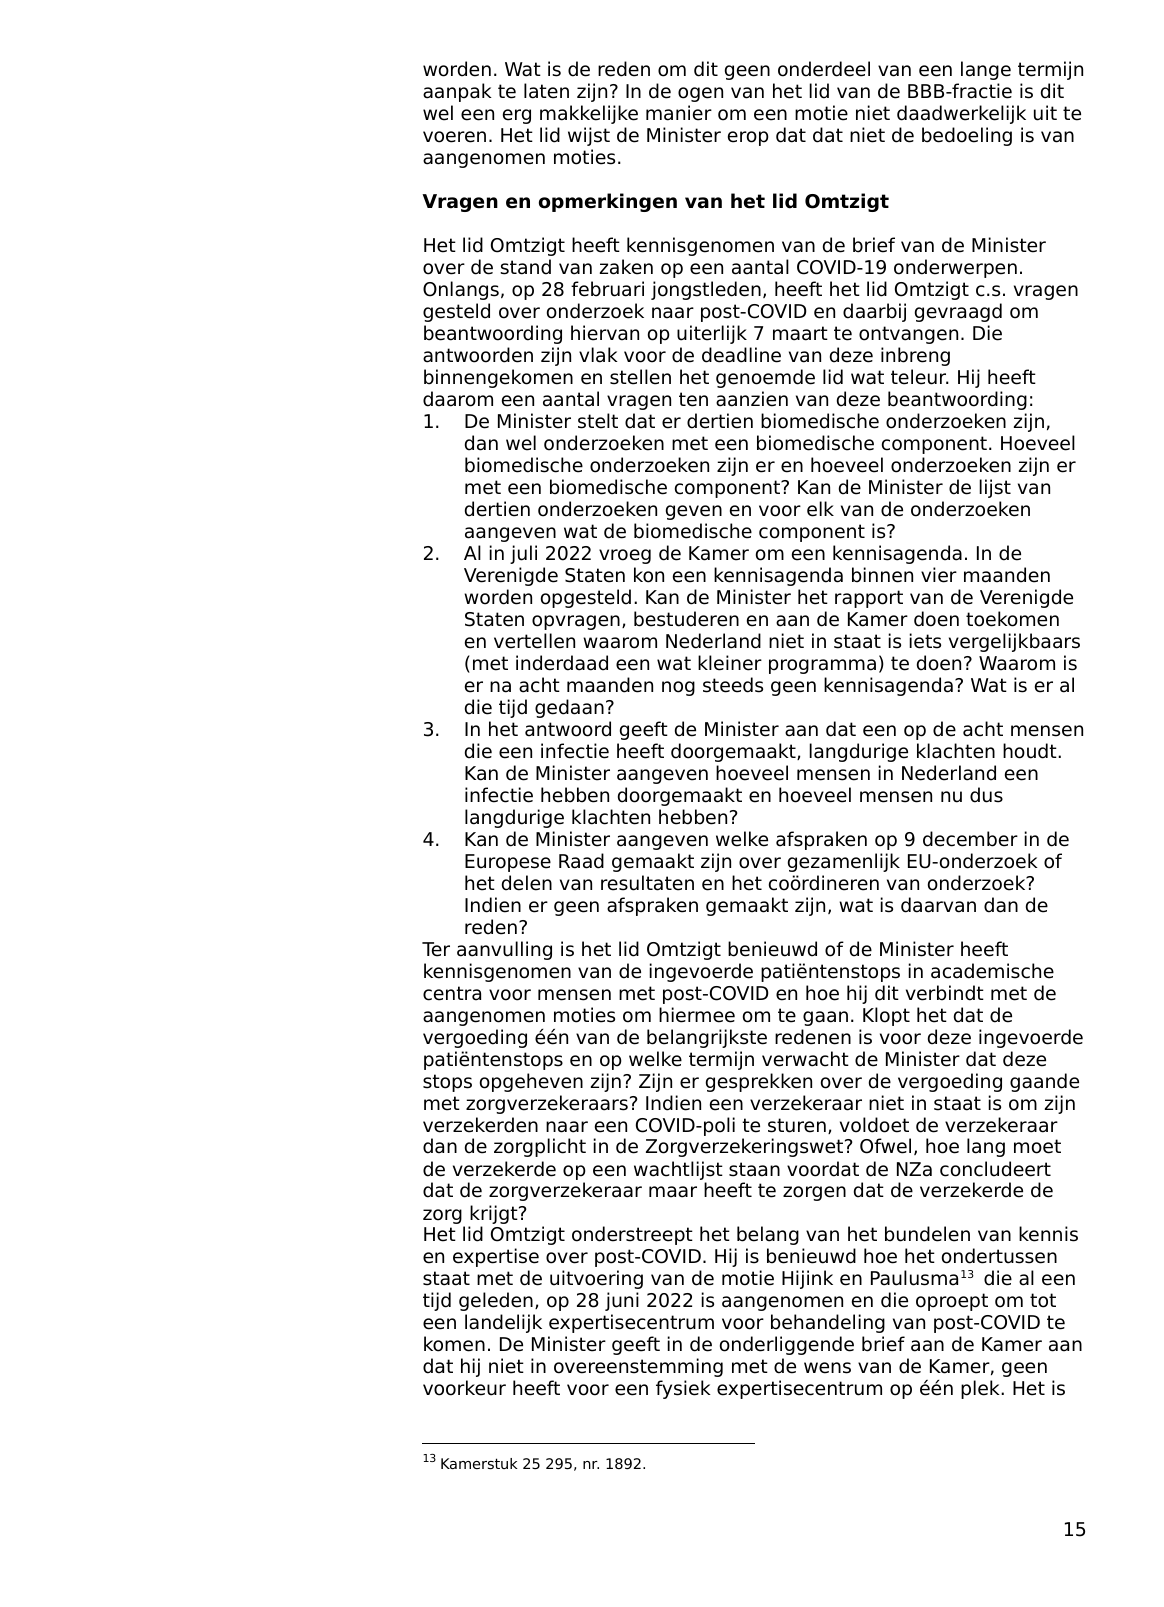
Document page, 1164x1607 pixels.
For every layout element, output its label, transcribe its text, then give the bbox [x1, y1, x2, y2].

text Het lid Omtzigt onderstreept het belang van het bundelen van kennis en expertise over post-COVID. Hij is benieuwd hoe het ondertussen staat met de uitvoering van de motie Hijink en Paulusma die al een tijd geleden, op 28 juni 2022 is aangenomen en die oproept om tot een landelijk expertisecentrum voor behandeling van post-COVID te komen. De Minister geeft in de onderliggende brief aan de Kamer aan dat hij niet in overeenstemming met de wens van de Kamer, geen voorkeur heeft voor een fysiek expertisecentrum op één plek. Het is [422, 1224, 1087, 1400]
text Het lid Omtzigt heeft kennisgenomen van de brief van de Minister over de stand van zaken op een aantal COVID-19 onderwerpen. Onlangs, op 28 februari jongstleden, heeft het lid Omtzigt c.s. vragen gesteld over onderzoek naar post-COVID en daarbij gevraagd om beantwoording hiervan op uiterlijk 7 maart te ontvangen. Die antwoorden zijn vlak voor de deadline van deze inbreng binnengekomen en stellen het genoemde lid wat teleur. Hij heeft daarom een aantal vragen ten aanzien van deze beantwoording: [422, 235, 1087, 411]
text Ter aanvulling is het lid Omtzigt benieuwd of de Minister heeft kennisgenomen van de ingevoerde patiëntenstops in academische centra voor mensen met post-COVID en hoe hij dit verbindt met de aangenomen moties om hiermee om te gaan. Klopt het dat de vergoeding één van de belangrijkste redenen is voor deze ingevoerde patiëntenstops en op welke termijn verwacht de Minister dat deze stops opgeheven zijn? Zijn er gesprekken over de vergoeding gaande met zorgverzekeraars? Indien een verzekeraar niet in staat is om zijn verzekerden naar een COVID-poli te sturen, voldoet de verzekeraar dan de zorgplicht in de Zorgverzekeringswet? Ofwel, hoe lang moet de verzekerde op een wachtlijst staan voordat de NZa concludeert dat de zorgverzekeraar maar heeft te zorgen dat de verzekerde de zorg krijgt? [422, 939, 1087, 1224]
text Kamerstuk 25 295, nr. 1892. [422, 1452, 1087, 1474]
text 4. Kan de Minister aangeven welke afspraken op 9 december in de Europese Raad gemaakt zijn over gezamenlijk EU-onderzoek of het delen van resultaten en het coördineren van onderzoek? Indien er geen afspraken gemaakt zijn, wat is daarvan dan de reden? [422, 829, 1087, 939]
subtitle Vragen en opmerkingen van het lid Omtzigt [422, 191, 1087, 213]
text 1. De Minister stelt dat er dertien biomedische onderzoeken zijn, dan wel onderzoeken met een biomedische component. Hoeveel biomedische onderzoeken zijn er en hoeveel onderzoeken zijn er met een biomedische component? Kan de Minister de lijst van dertien onderzoeken geven en voor elk van de onderzoeken aangeven wat de biomedische component is? [422, 411, 1087, 543]
text worden. Wat is de reden om dit geen onderdeel van een lange termijn aanpak te laten zijn? In de ogen van het lid van de BBB-fractie is dit wel een erg makkelijke manier om een motie niet daadwerkelijk uit te voeren. Het lid wijst de Minister erop dat dat niet de bedoeling is van aangenomen moties. [422, 59, 1087, 169]
text 3. In het antwoord geeft de Minister aan dat een op de acht mensen die een infectie heeft doorgemaakt, langdurige klachten houdt. Kan de Minister aangeven hoeveel mensen in Nederland een infectie hebben doorgemaakt en hoeveel mensen nu dus langdurige klachten hebben? [422, 719, 1087, 829]
text 2. Al in juli 2022 vroeg de Kamer om een kennisagenda. In de Verenigde Staten kon een kennisagenda binnen vier maanden worden opgesteld. Kan de Minister het rapport van de Verenigde Staten opvragen, bestuderen en aan de Kamer doen toekomen en vertellen waarom Nederland niet in staat is iets vergelijkbaars (met inderdaad een wat kleiner programma) te doen? Waarom is er na acht maanden nog steeds geen kennisagenda? Wat is er al die tijd gedaan? [422, 543, 1087, 719]
